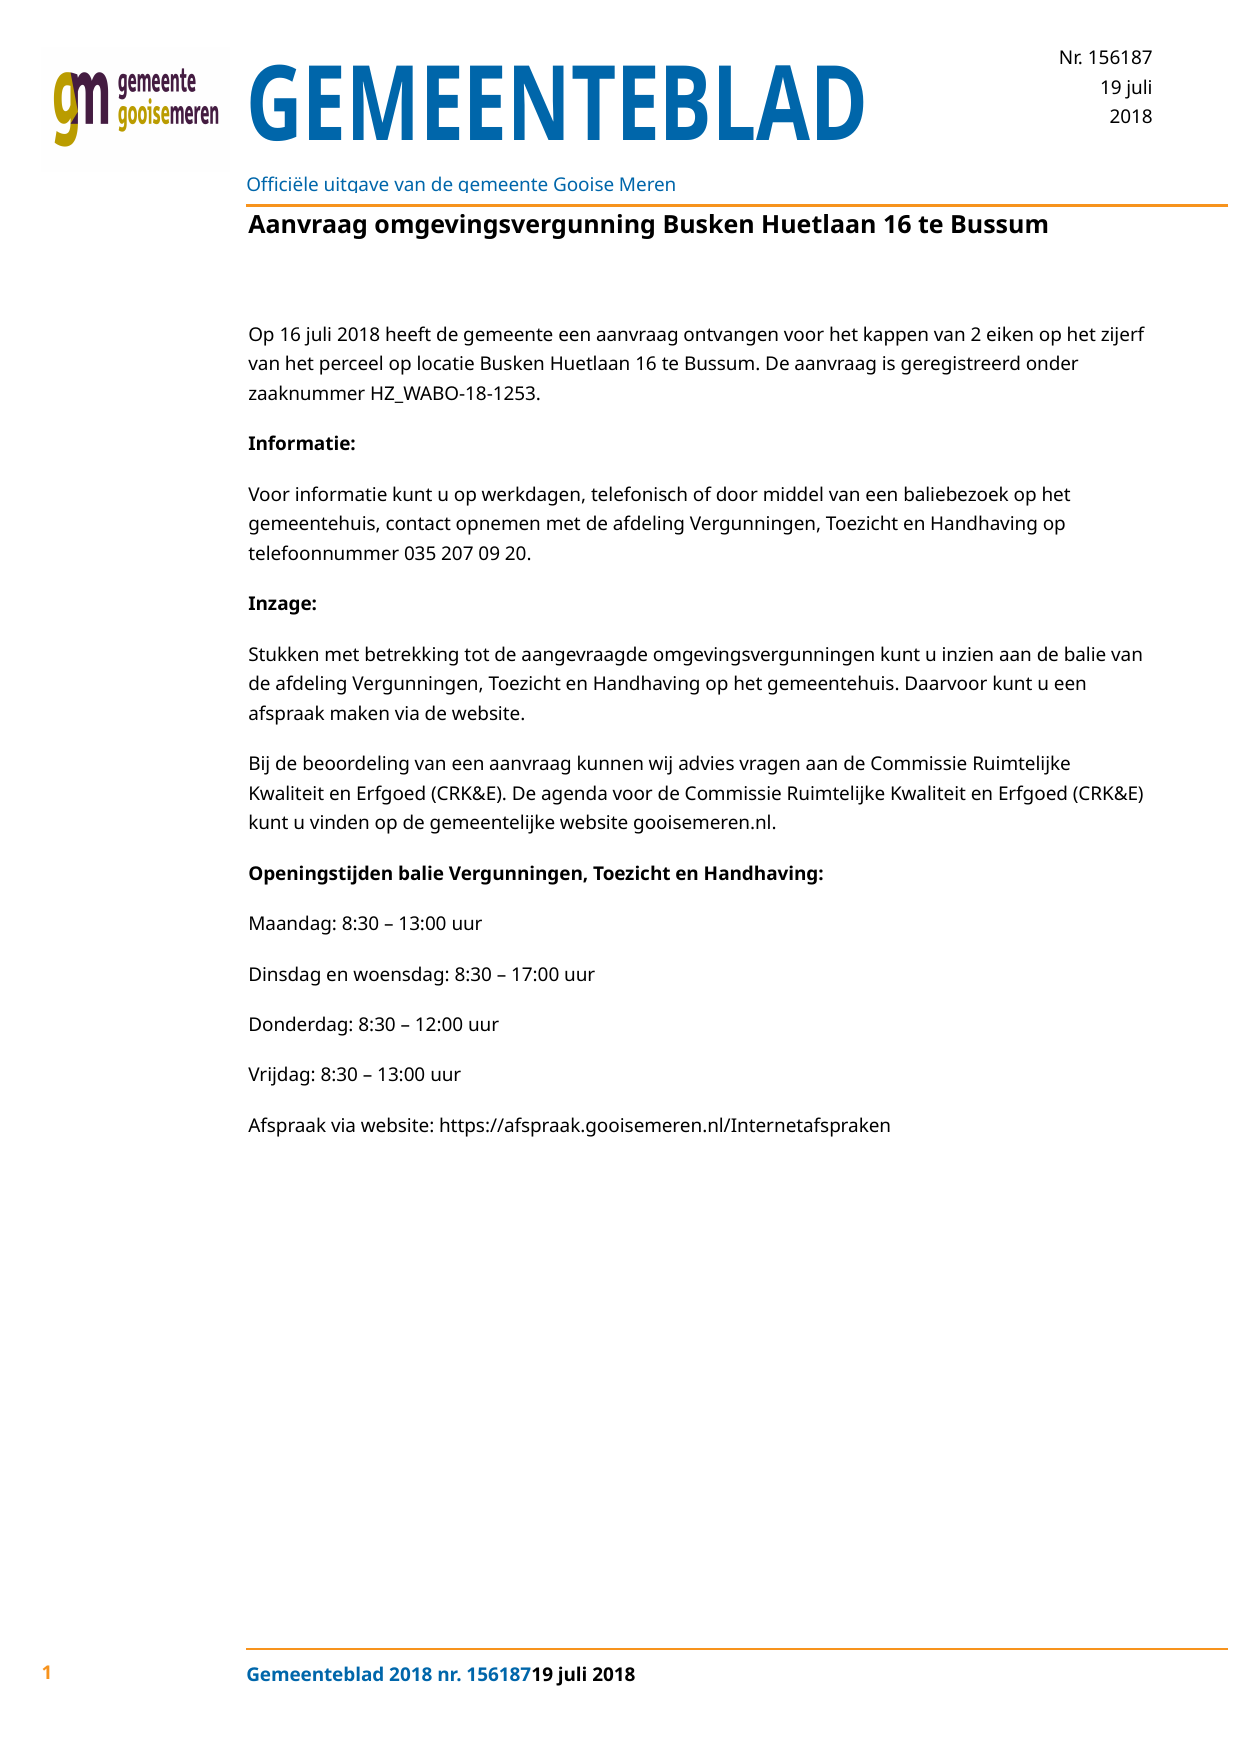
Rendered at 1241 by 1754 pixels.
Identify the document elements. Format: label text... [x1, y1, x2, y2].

text Op 16 juli 2018 heeft de gemeente een aanvraag ontvangen voor het kappen van 2 eiken op het zijerf van het perceel op locatie Busken Huetlaan 16 te Bussum. De aanvraag is geregistreerd onder zaaknummer HZ_WABO-18-1253. [248, 321, 1152, 406]
text Bij de beoordeling van een aanvraag kunnen wij advies vragen aan de Commissie Ruimtelijke Kwaliteit en Erfgoed (CRK&E). De agenda voor de Commissie Ruimtelijke Kwaliteit en Erfgoed (CRK&E) kunt u vinden op de gemeentelijke website gooisemeren.nl. [248, 750, 1152, 835]
text Voor informatie kunt u op werkdagen, telefonisch of door middel van een baliebezoek op het gemeentehuis, contact opnemen met de afdeling Vergunningen, Toezicht en Handhaving op telefoonnummer 035 207 09 20. [248, 481, 1152, 566]
text Maandag: 8:30 – 13:00 uur [248, 910, 1152, 936]
text Donderdag: 8:30 – 12:00 uur [248, 1011, 1152, 1037]
text Afspraak via website: https://afspraak.gooisemeren.nl/Internetafspraken [248, 1112, 1152, 1138]
text Openingstijden balie Vergunningen, Toezicht en Handhaving: [248, 860, 1152, 886]
picture [41, 47, 231, 172]
text Informatie: [248, 430, 1152, 456]
text Inzage: [248, 590, 1152, 616]
text Stukken met betrekking tot de aangevraagde omgevingsvergunningen kunt u inzien aan de balie van de afdeling Vergunningen, Toezicht en Handhaving op het gemeentehuis. Daarvoor kunt u een afspraak maken via de website. [248, 641, 1152, 726]
text Aanvraag omgevingsvergunning Busken Huetlaan 16 te Bussum [248, 207, 1152, 241]
text Vrijdag: 8:30 – 13:00 uur [248, 1062, 1152, 1087]
text Dinsdag en woensdag: 8:30 – 17:00 uur [248, 961, 1152, 986]
